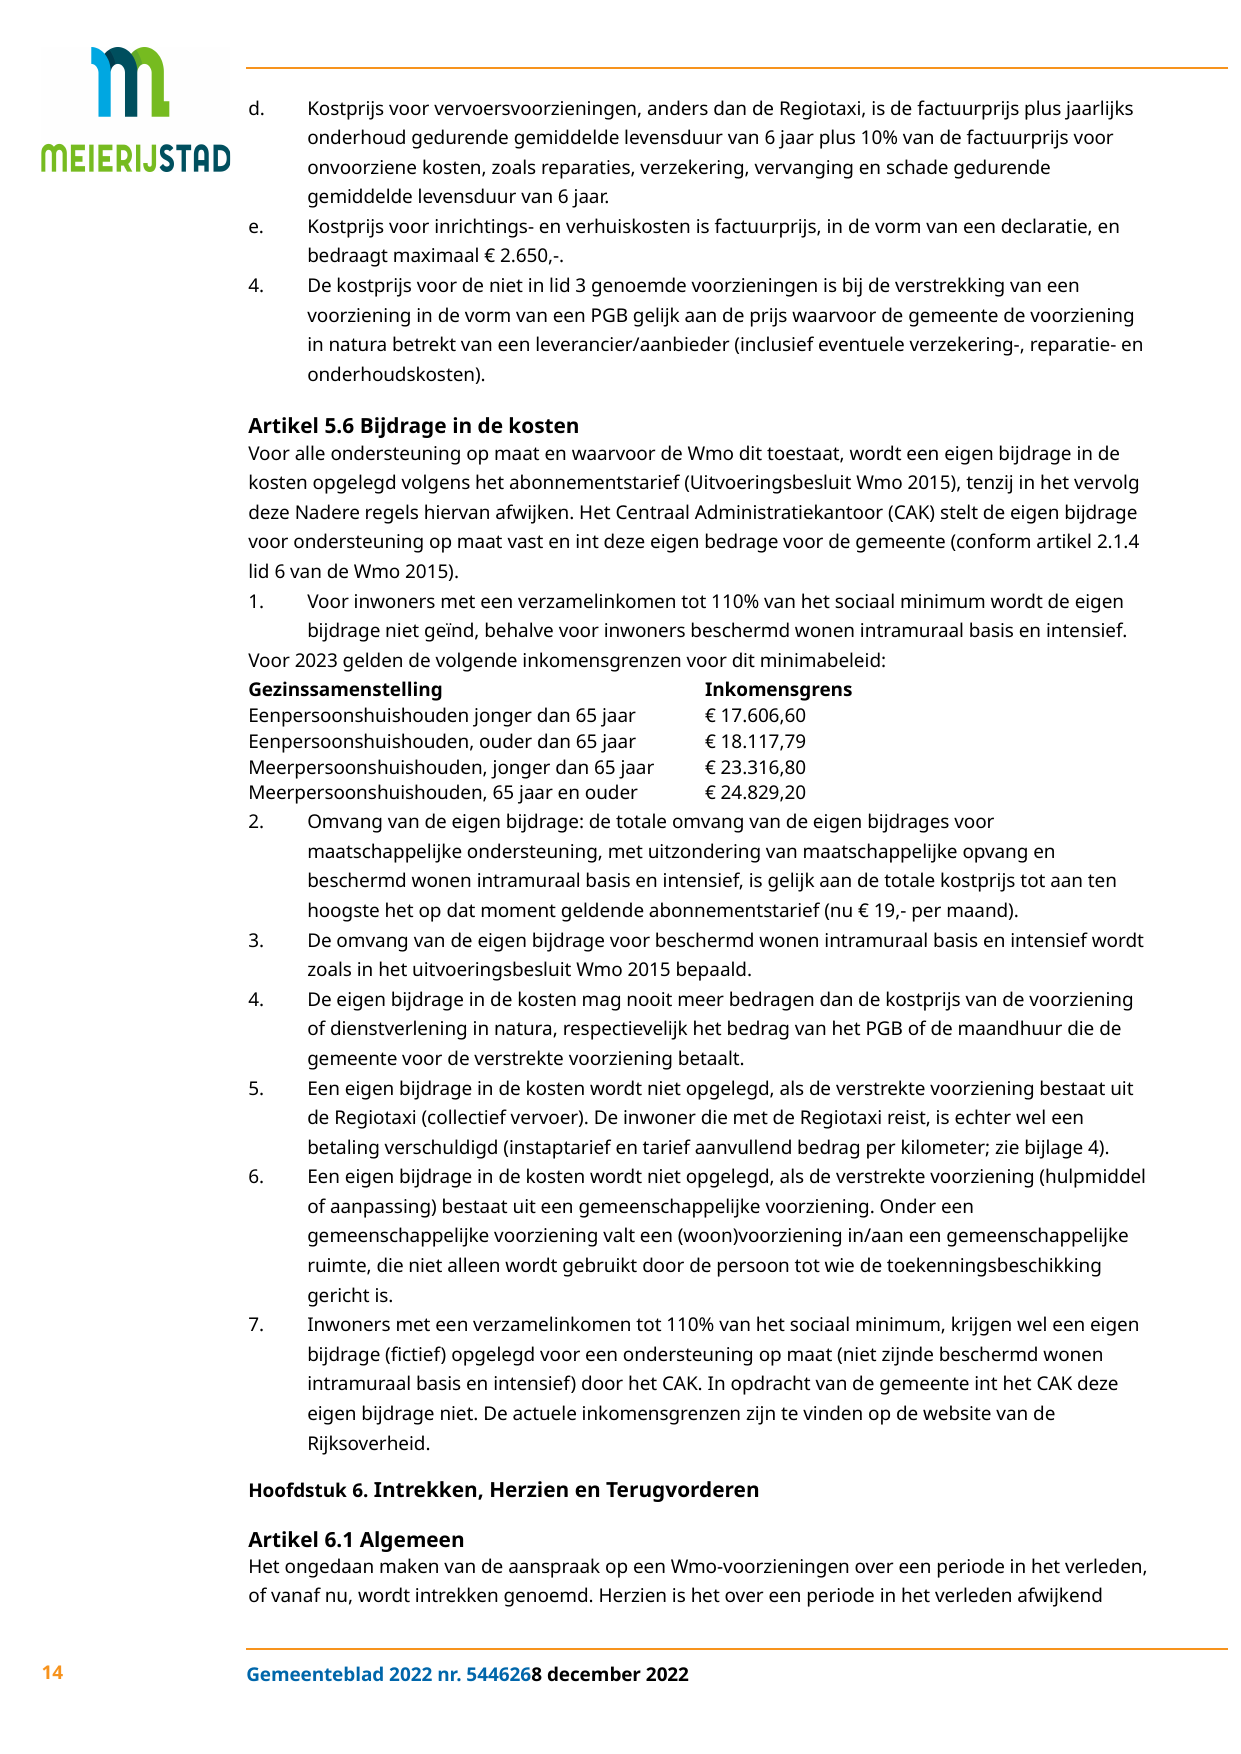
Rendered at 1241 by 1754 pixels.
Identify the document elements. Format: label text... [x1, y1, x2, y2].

list Een eigen bijdrage in de kosten wordt niet opgelegd, als de verstrekte voorziening (hulpmiddel of aanpassing) bestaat uit een gemeenschappelijke voorziening. Onder een gemeenschappelijke voorziening valt een (woon)voorziening in/aan een gemeenschappelijke ruimte, die niet alleen wordt gebruikt door de persoon tot wie de toekenningsbeschikking gericht is. [248, 1163, 1152, 1308]
table_cell € 17.606,60 [705, 703, 1152, 728]
table_header Gezinssamenstelling [248, 677, 705, 702]
list Omvang van de eigen bijdrage: de totale omvang van de eigen bijdrages voor maatschappelijke ondersteuning, met uitzondering van maatschappelijke opvang en beschermd wonen intramuraal basis en intensief, is gelijk aan de totale kostprijs tot aan ten hoogste het op dat moment geldende abonnementstarief (nu € 19,- per maand). [248, 808, 1152, 923]
table_cell Meerpersoonshuishouden, 65 jaar en ouder [248, 780, 705, 805]
list De kostprijs voor de niet in lid 3 genoemde voorzieningen is bij de verstrekking van een voorziening in de vorm van een PGB gelijk aan de prijs waarvoor de gemeente de voorziening in natura betrekt van een leverancier/aanbieder (inclusief eventuele verzekering-, reparatie- en onderhoudskosten). [248, 272, 1152, 387]
table_cell € 18.117,79 [705, 728, 1152, 754]
list Kostprijs voor inrichtings- en verhuiskosten is factuurprijs, in de vorm van een declaratie, en bedraagt maximaal € 2.650,-. [248, 213, 1152, 268]
table_cell Meerpersoonshuishouden, jonger dan 65 jaar [248, 754, 705, 779]
list Een eigen bijdrage in de kosten wordt niet opgelegd, als de verstrekte voorziening bestaat uit de Regiotaxi (collectief vervoer). De inwoner die met de Regiotaxi reist, is echter wel een betaling verschuldigd (instaptarief en tarief aanvullend bedrag per kilometer; zie bijlage 4). [248, 1075, 1152, 1160]
text Hoofdstuk 6. Intrekken, Herzien en Terugvorderen [248, 1475, 1152, 1504]
list Voor inwoners met een verzamelinkomen tot 110% van het sociaal minimum wordt de eigen bijdrage niet geïnd, behalve voor inwoners beschermd wonen intramuraal basis en intensief. [248, 588, 1152, 643]
list De omvang van de eigen bijdrage voor beschermd wonen intramuraal basis en intensief wordt zoals in het uitvoeringsbesluit Wmo 2015 bepaald. [248, 927, 1152, 982]
text Voor 2023 gelden de volgende inkomensgrenzen voor dit minimabeleid: [248, 647, 1152, 673]
list De eigen bijdrage in de kosten mag nooit meer bedragen dan de kostprijs van de voorziening of dienstverlening in natura, respectievelijk het bedrag van het PGB of de maandhuur die de gemeente voor de verstrekte voorziening betaalt. [248, 986, 1152, 1071]
table_cell € 23.316,80 [705, 754, 1152, 779]
text Artikel 5.6 Bijdrage in de kosten [248, 411, 1152, 440]
table_header Inkomensgrens [705, 677, 1152, 702]
table_cell € 24.829,20 [705, 780, 1152, 805]
text Voor alle ondersteuning op maat en waarvoor de Wmo dit toestaat, wordt een eigen bijdrage in de kosten opgelegd volgens het abonnementstarief (Uitvoeringsbesluit Wmo 2015), tenzij in het vervolg deze Nadere regels hiervan afwijken. Het Centraal Administratiekantoor (CAK) stelt de eigen bijdrage voor ondersteuning op maat vast en int deze eigen bedrage voor de gemeente (conform artikel 2.1.4 lid 6 van de Wmo 2015). [248, 440, 1152, 584]
table_cell Eenpersoonshuishouden, ouder dan 65 jaar [248, 728, 705, 754]
list Inwoners met een verzamelinkomen tot 110% van het sociaal minimum, krijgen wel een eigen bijdrage (fictief) opgelegd voor een ondersteuning op maat (niet zijnde beschermd wonen intramuraal basis en intensief) door het CAK. In opdracht van de gemeente int het CAK deze eigen bijdrage niet. De actuele inkomensgrenzen zijn te vinden op de website van de Rijksoverheid. [248, 1311, 1152, 1456]
list Kostprijs voor vervoersvoorzieningen, anders dan de Regiotaxi, is de factuurprijs plus jaarlijks onderhoud gedurende gemiddelde levensduur van 6 jaar plus 10% van de factuurprijs voor onvoorziene kosten, zoals reparaties, verzekering, vervanging en schade gedurende gemiddelde levensduur van 6 jaar. [248, 95, 1152, 209]
table_cell Eenpersoonshuishouden jonger dan 65 jaar [248, 703, 705, 728]
text Artikel 6.1 Algemeen [248, 1525, 1152, 1553]
picture [41, 47, 231, 172]
text Het ongedaan maken van de aanspraak op een Wmo-voorzieningen over een periode in het verleden, of vanaf nu, wordt intrekken genoemd. Herzien is het over een periode in het verleden afwijkend [248, 1553, 1152, 1608]
